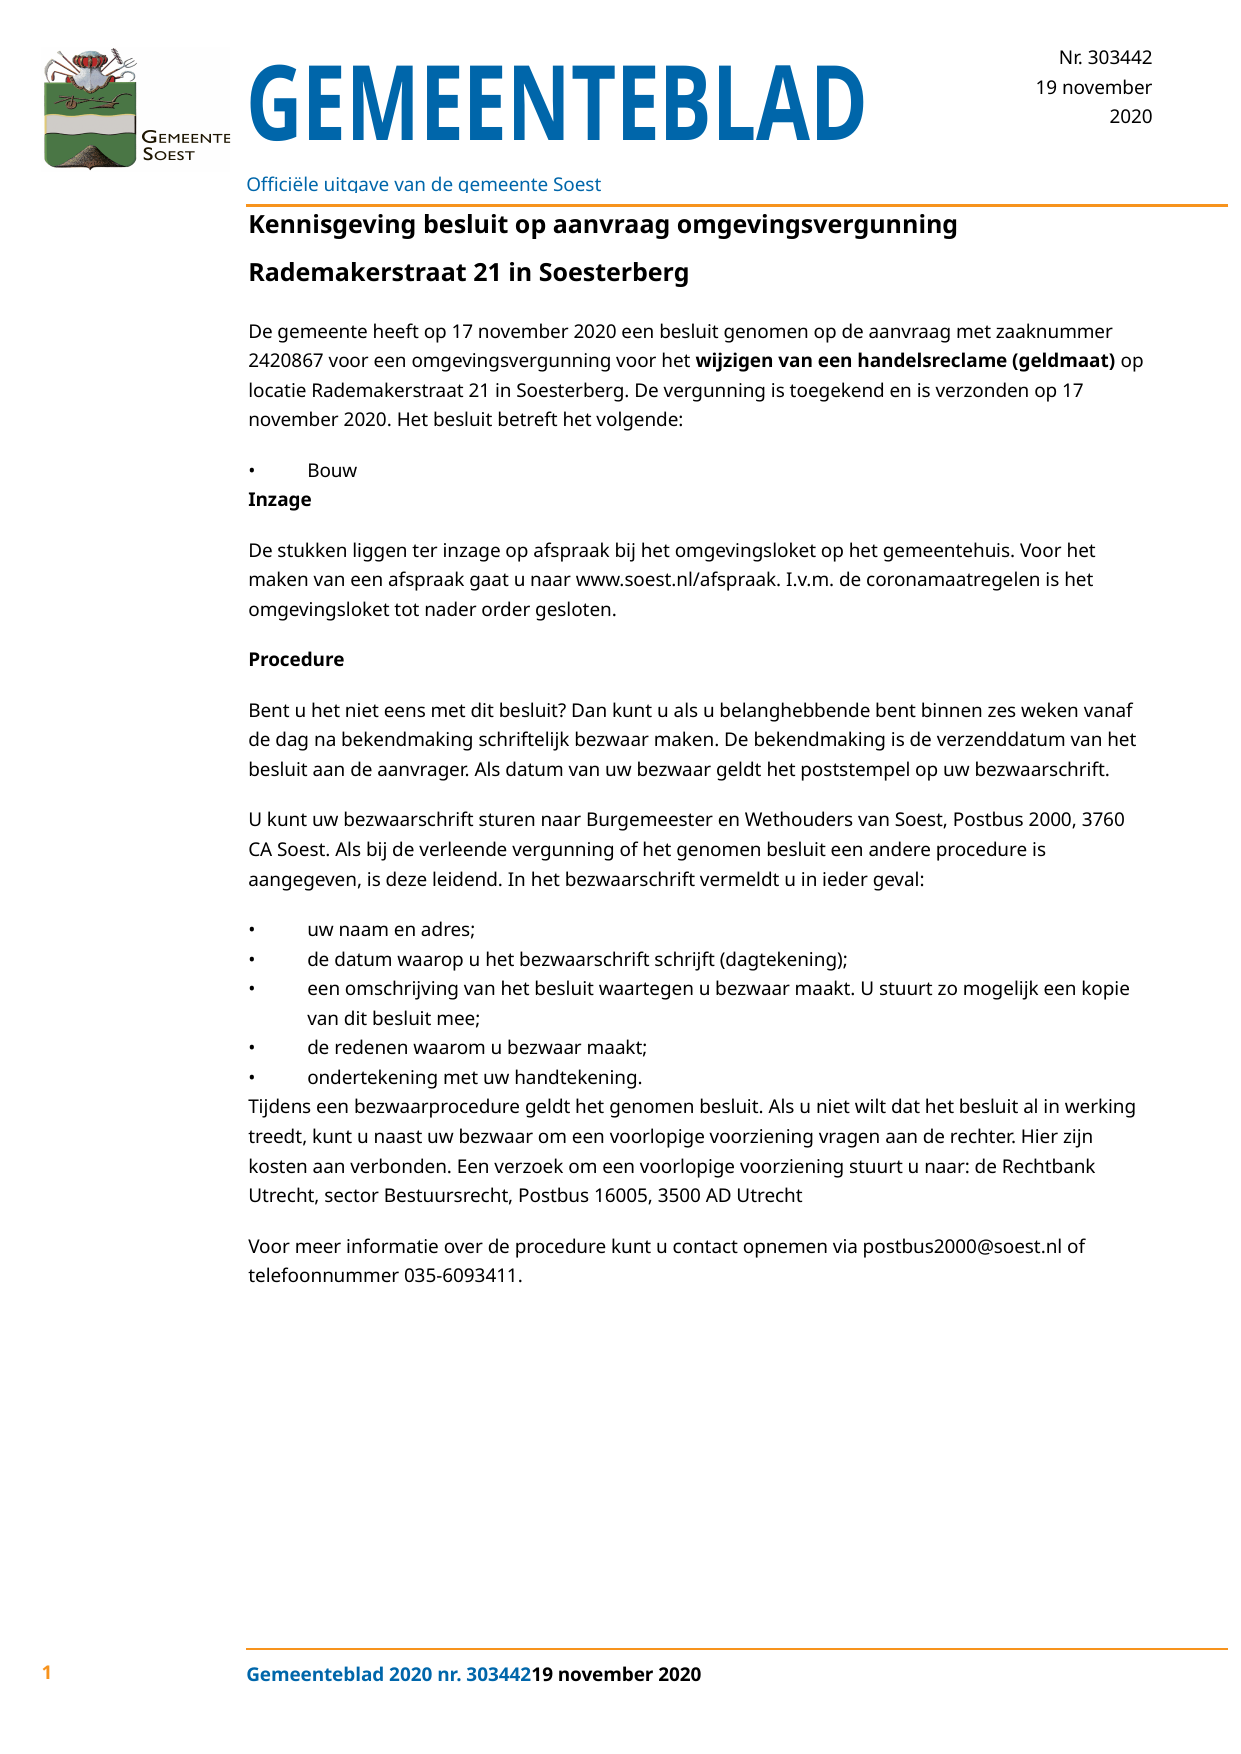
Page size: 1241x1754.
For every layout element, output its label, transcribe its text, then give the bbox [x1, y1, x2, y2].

list de redenen waarom u bezwaar maakt; [248, 1034, 1152, 1060]
list uw naam en adres; [248, 916, 1152, 942]
list een omschrijving van het besluit waartegen u bezwaar maakt. U stuurt zo mogelijk een kopie van dit besluit mee; [248, 975, 1152, 1031]
list de datum waarop u het bezwaarschrift schrijft (dagtekening); [248, 946, 1152, 972]
text De stukken liggen ter inzage op afspraak bij het omgevingsloket op het gemeentehuis. Voor het maken van een afspraak gaat u naar www.soest.nl/afspraak. I.v.m. de coronamaatregelen is het omgevingsloket tot nader order gesloten. [248, 537, 1152, 622]
text Bent u het niet eens met dit besluit? Dan kunt u als u belanghebbende bent binnen zes weken vanaf de dag na bekendmaking schriftelijk bezwaar maken. De bekendmaking is de verzenddatum van het besluit aan de aanvrager. Als datum van uw bezwaar geldt het poststempel op uw bezwaarschrift. [248, 697, 1152, 782]
text Kennisgeving besluit op aanvraag omgevingsvergunning Rademakerstraat 21 in Soesterberg [248, 207, 1152, 288]
text U kunt uw bezwaarschrift sturen naar Burgemeester en Wethouders van Soest, Postbus 2000, 3760 CA Soest. Als bij de verleende vergunning of het genomen besluit een andere procedure is aangegeven, is deze leidend. In het bezwaarschrift vermeldt u in ieder geval: [248, 807, 1152, 892]
text Procedure [248, 647, 1152, 672]
text Tijdens een bezwaarprocedure geldt het genomen besluit. Als u niet wilt dat het besluit al in werking treedt, kunt u naast uw bezwaar om een voorlopige voorziening vragen aan de rechter. Hier zijn kosten aan verbonden. Een verzoek om een voorlopige voorziening stuurt u naar: de Rechtbank Utrecht, sector Bestuursrecht, Postbus 16005, 3500 AD Utrecht [248, 1094, 1152, 1208]
picture [41, 47, 231, 172]
text Inzage [248, 487, 1152, 512]
text De gemeente heeft op 17 november 2020 een besluit genomen op de aanvraag met zaaknummer 2420867 voor een omgevingsvergunning voor het wijzigen van een handelsreclame (geldmaat) op locatie Rademakerstraat 21 in Soesterberg. De vergunning is toegekend en is verzonden op 17 november 2020. Het besluit betreft het volgende: [248, 318, 1152, 432]
list Bouw [248, 457, 1152, 483]
list ondertekening met uw handtekening. [248, 1064, 1152, 1090]
text Voor meer informatie over de procedure kunt u contact opnemen via postbus2000@soest.nl of telefoonnummer 035-6093411. [248, 1233, 1152, 1288]
